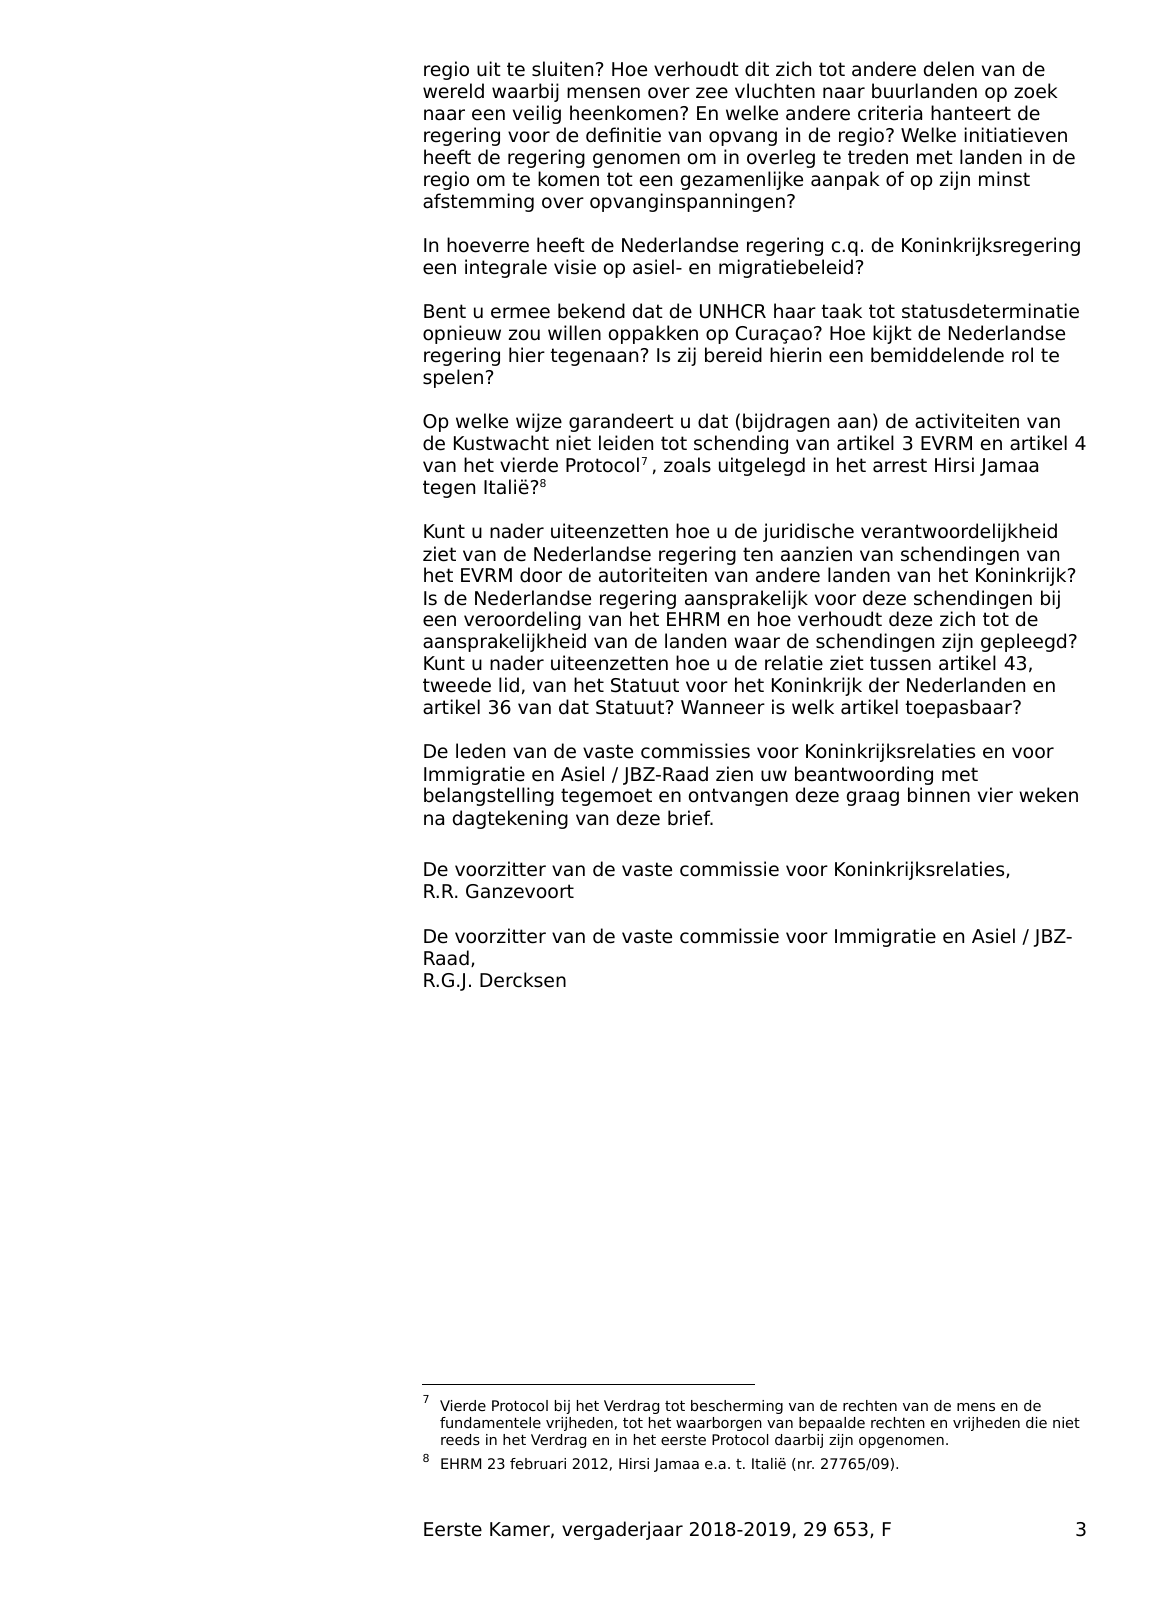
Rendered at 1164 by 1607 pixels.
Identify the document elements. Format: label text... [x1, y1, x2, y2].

text In hoeverre heeft de Nederlandse regering c.q. de Koninkrijksregering een integrale visie op asiel- en migratiebeleid? [422, 235, 1087, 279]
text regio uit te sluiten? Hoe verhoudt dit zich tot andere delen van de wereld waarbij mensen over zee vluchten naar buurlanden op zoek naar een veilig heenkomen? En welke andere criteria hanteert de regering voor de definitie van opvang in de regio? Welke initiatieven heeft de regering genomen om in overleg te treden met landen in de regio om te komen tot een gezamenlijke aanpak of op zijn minst afstemming over opvanginspanningen? [422, 59, 1087, 213]
text Kunt u nader uiteenzetten hoe u de juridische verantwoordelijkheid ziet van de Nederlandse regering ten aanzien van schendingen van het EVRM door de autoriteiten van andere landen van het Koninkrijk? Is de Nederlandse regering aansprakelijk voor deze schendingen bij een veroordeling van het EHRM en hoe verhoudt deze zich tot de aansprakelijkheid van de landen waar de schendingen zijn gepleegd? Kunt u nader uiteenzetten hoe u de relatie ziet tussen artikel 43, tweede lid, van het Statuut voor het Koninkrijk der Nederlanden en artikel 36 van dat Statuut? Wanneer is welk artikel toepasbaar? [422, 521, 1087, 719]
text Op welke wijze garandeert u dat (bijdragen aan) de activiteiten van de Kustwacht niet leiden tot schending van artikel 3 EVRM en artikel 4 van het vierde Protocol, zoals uitgelegd in het arrest Hirsi Jamaa tegen Italië? [422, 411, 1087, 499]
text De voorzitter van de vaste commissie voor Immigratie en Asiel / JBZ-Raad, R.G.J. Dercksen [422, 926, 1087, 991]
text De leden van de vaste commissies voor Koninkrijksrelaties en voor Immigratie en Asiel / JBZ-Raad zien uw beantwoording met belangstelling tegemoet en ontvangen deze graag binnen vier weken na dagtekening van deze brief. [422, 741, 1087, 829]
text De voorzitter van de vaste commissie voor Koninkrijksrelaties, R.R. Ganzevoort [422, 859, 1087, 903]
text EHRM 23 februari 2012, Hirsi Jamaa e.a. t. Italië (nr. 27765/09). [422, 1452, 1087, 1474]
text Bent u ermee bekend dat de UNHCR haar taak tot statusdeterminatie opnieuw zou willen oppakken op Curaçao? Hoe kijkt de Nederlandse regering hier tegenaan? Is zij bereid hierin een bemiddelende rol te spelen? [422, 301, 1087, 389]
text Vierde Protocol bij het Verdrag tot bescherming van de rechten van de mens en de fundamentele vrijheden, tot het waarborgen van bepaalde rechten en vrijheden die niet reeds in het Verdrag en in het eerste Protocol daarbij zijn opgenomen. [422, 1393, 1087, 1449]
